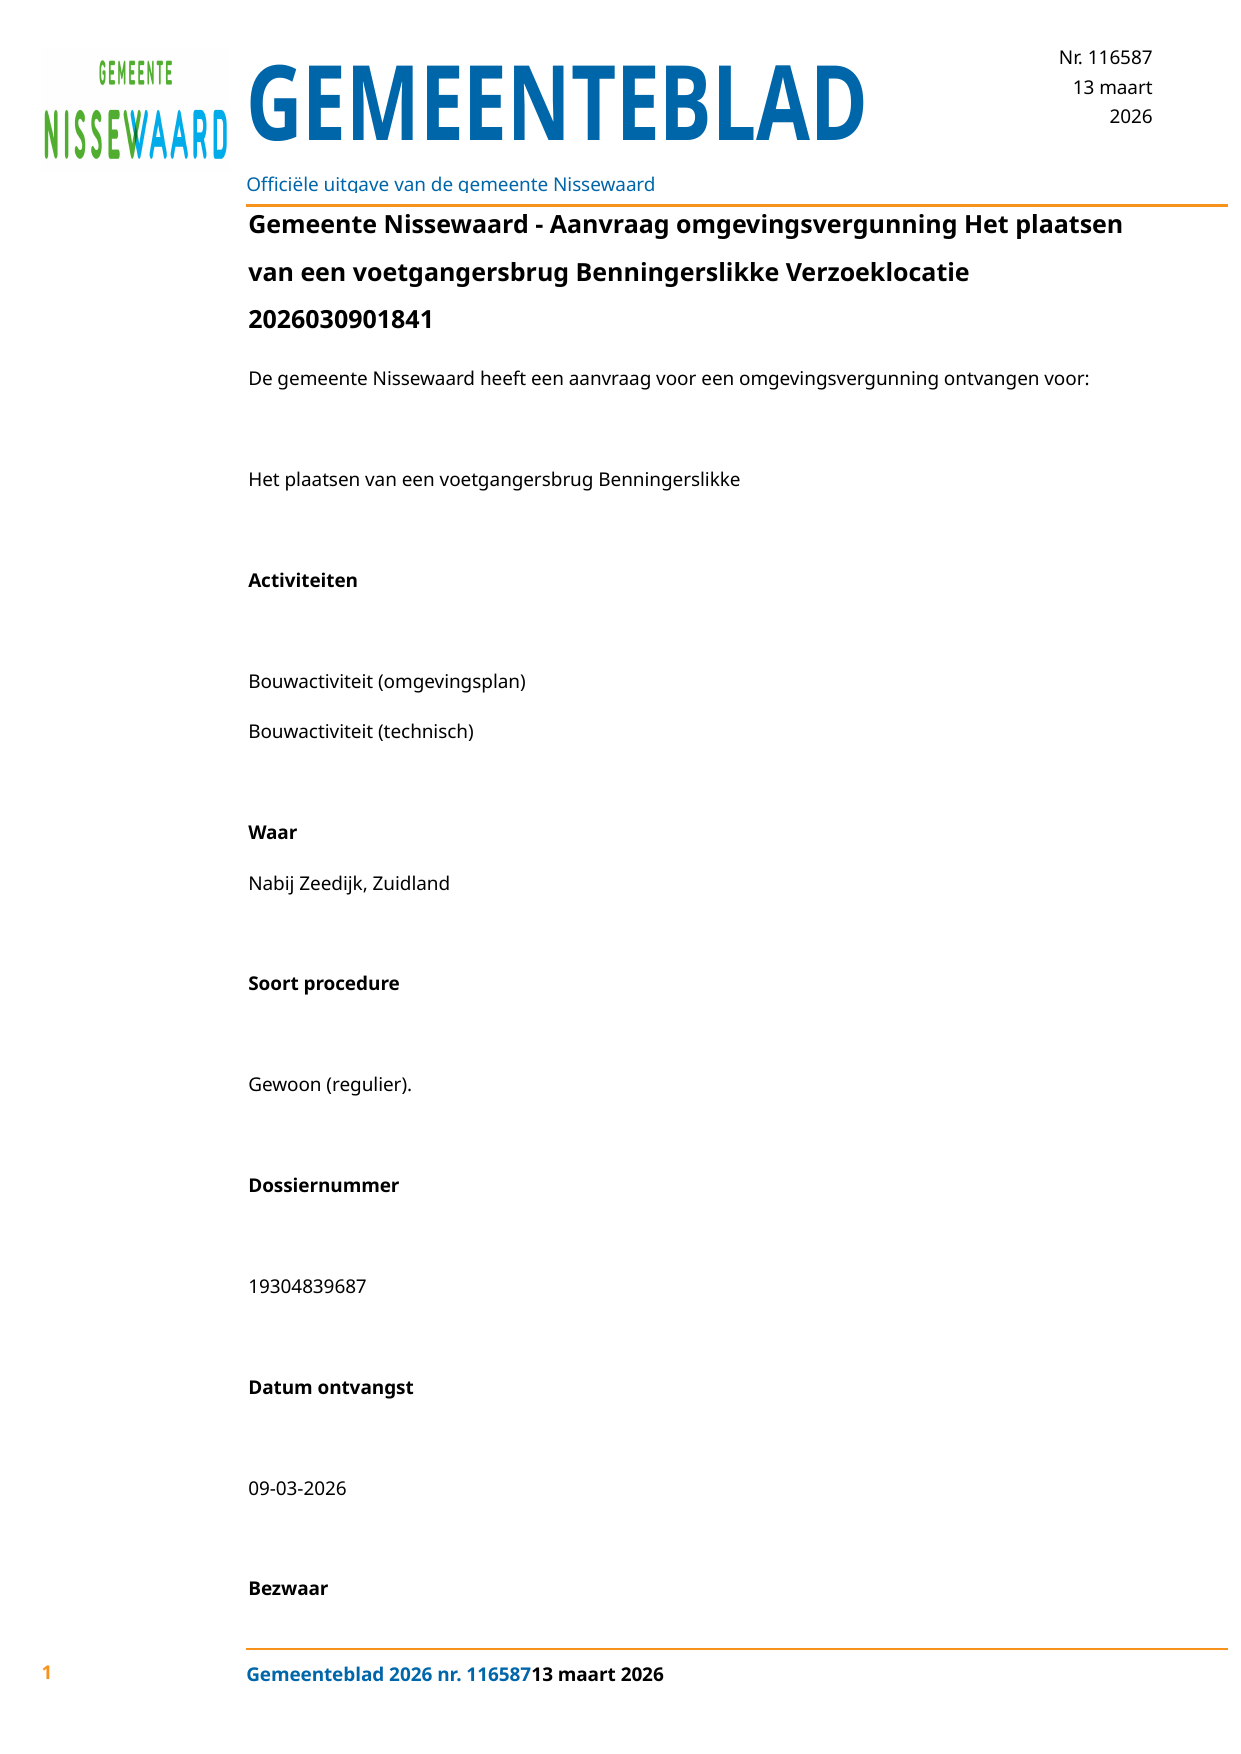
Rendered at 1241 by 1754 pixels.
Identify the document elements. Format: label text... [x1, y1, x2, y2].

text Het plaatsen van een voetgangersbrug Benningerslikke [248, 466, 1152, 492]
text 09-03-2026 [248, 1475, 1152, 1500]
text Waar [248, 819, 1152, 845]
text Gewoon (regulier). [248, 1071, 1152, 1097]
text Bouwactiviteit (technisch) [248, 718, 1152, 744]
text Activiteiten [248, 567, 1152, 593]
text Dossiernummer [248, 1172, 1152, 1198]
text De gemeente Nissewaard heeft een aanvraag voor een omgevingsvergunning ontvangen voor: [248, 366, 1152, 391]
text 19304839687 [248, 1273, 1152, 1299]
text Datum ontvangst [248, 1374, 1152, 1399]
text Bouwactiviteit (omgevingsplan) [248, 668, 1152, 694]
text Nabij Zeedijk, Zuidland [248, 870, 1152, 895]
text Gemeente Nissewaard - Aanvraag omgevingsvergunning Het plaatsen van een voetgangersbrug Benningerslikke Verzoeklocatie 2026030901841 [248, 207, 1152, 336]
text Bezwaar [248, 1576, 1152, 1601]
text Soort procedure [248, 971, 1152, 996]
picture [41, 47, 231, 172]
